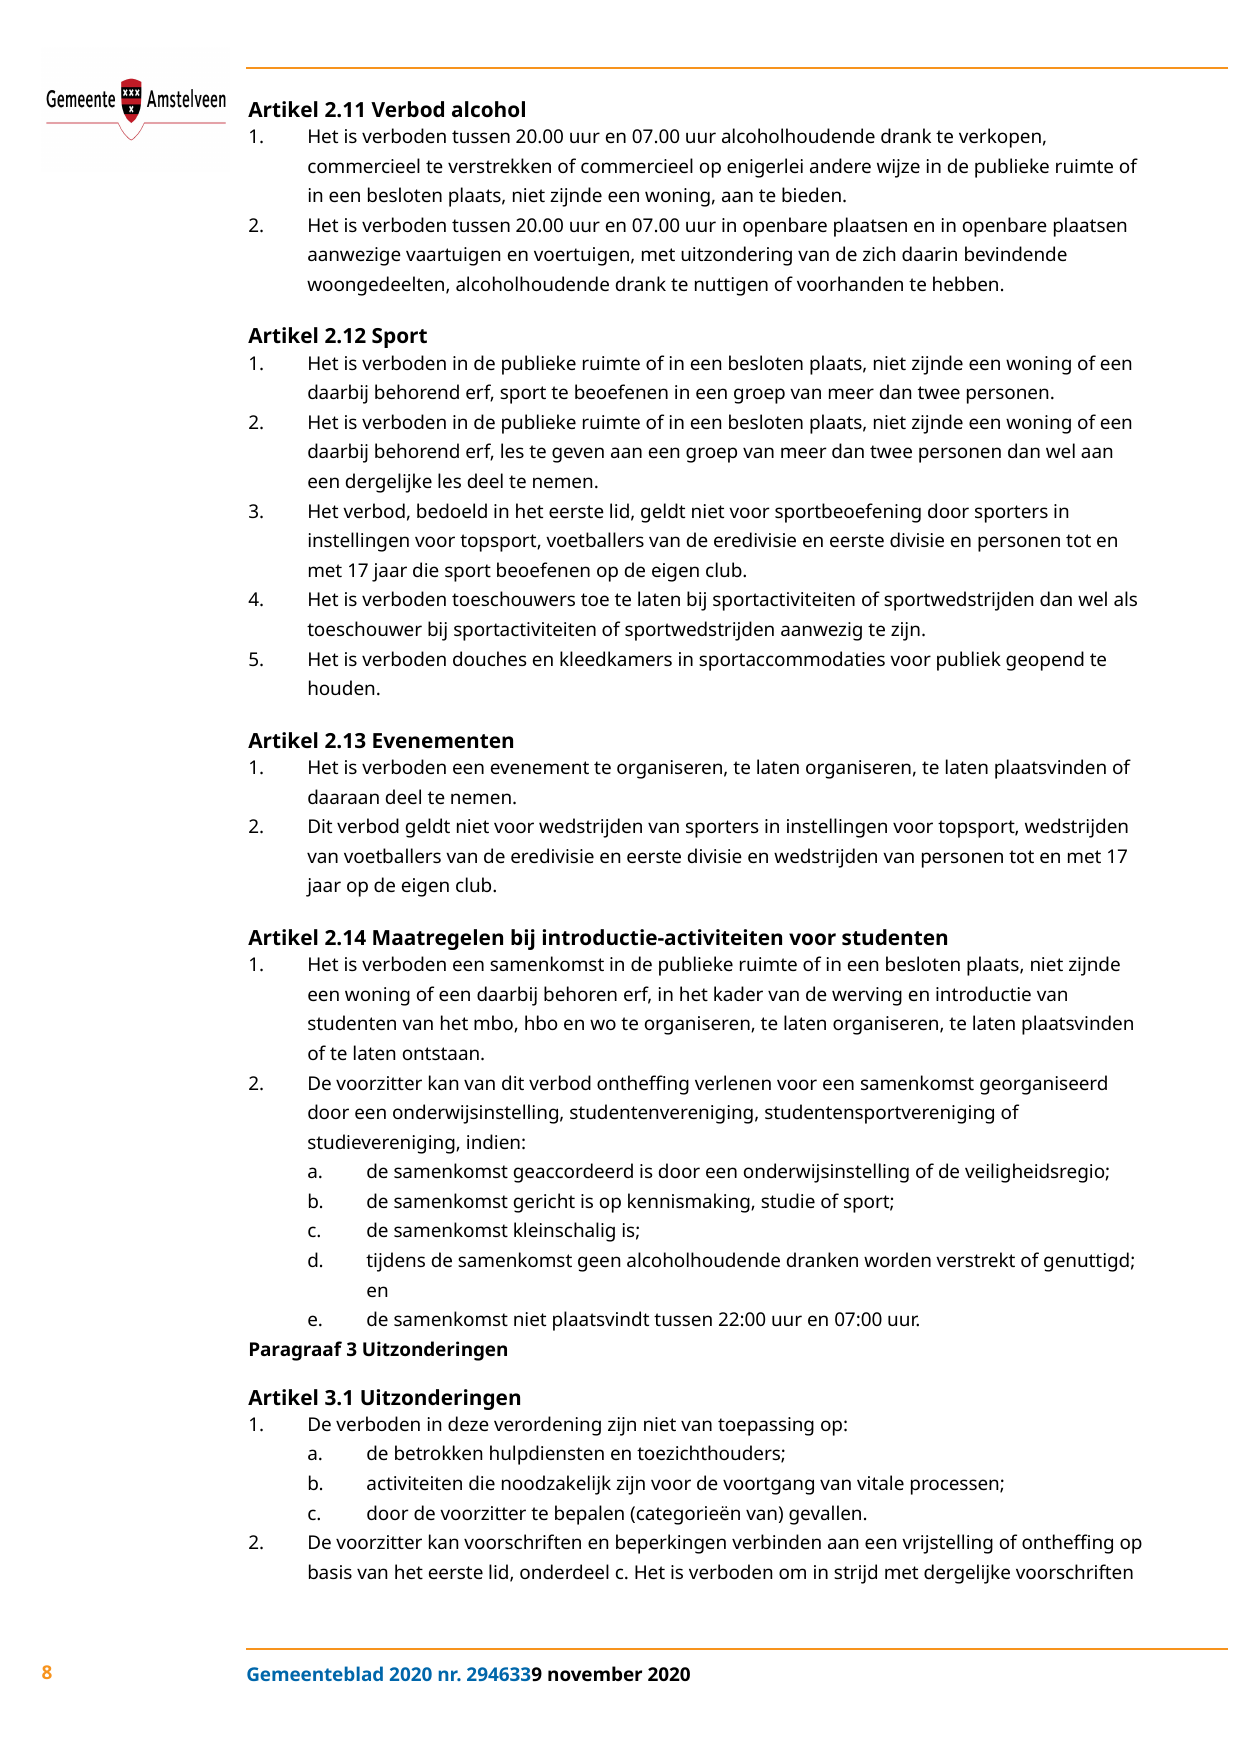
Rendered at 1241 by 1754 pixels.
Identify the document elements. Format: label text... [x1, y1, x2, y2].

list De verboden in deze verordening zijn niet van toepassing op: [248, 1411, 1152, 1437]
list Het is verboden een samenkomst in de publieke ruimte of in een besloten plaats, niet zijnde een woning of een daarbij behoren erf, in het kader van de werving en introductie van studenten van het mbo, hbo en wo te organiseren, te laten organiseren, te laten plaatsvinden of te laten ontstaan. [248, 951, 1152, 1066]
text Artikel 2.14 Maatregelen bij introductie-activiteiten voor studenten [248, 923, 1152, 951]
list de samenkomst kleinschalig is; [307, 1218, 1152, 1243]
list activiteiten die noodzakelijk zijn voor de voortgang van vitale processen; [307, 1470, 1152, 1496]
list Het is verboden tussen 20.00 uur en 07.00 uur alcoholhoudende drank te verkopen, commercieel te verstrekken of commercieel op enigerlei andere wijze in de publieke ruimte of in een besloten plaats, niet zijnde een woning, aan te bieden. [248, 123, 1152, 208]
text Artikel 2.11 Verbod alcohol [248, 95, 1152, 123]
list Het is verboden douches en kleedkamers in sportaccommodaties voor publiek geopend te houden. [248, 646, 1152, 701]
text Artikel 2.12 Sport [248, 322, 1152, 350]
list Het is verboden in de publieke ruimte of in een besloten plaats, niet zijnde een woning of een daarbij behorend erf, les te geven aan een groep van meer dan twee personen dan wel aan een dergelijke les deel te nemen. [248, 409, 1152, 494]
list Het is verboden in de publieke ruimte of in een besloten plaats, niet zijnde een woning of een daarbij behorend erf, sport te beoefenen in een groep van meer dan twee personen. [248, 350, 1152, 405]
text Artikel 3.1 Uitzonderingen [248, 1383, 1152, 1411]
list De voorzitter kan van dit verbod ontheffing verlenen voor een samenkomst georganiseerd door een onderwijsinstelling, studentenvereniging, studentensportvereniging of studievereniging, indien: [248, 1070, 1152, 1155]
list Het is verboden een evenement te organiseren, te laten organiseren, te laten plaatsvinden of daaraan deel te nemen. [248, 754, 1152, 809]
list Het is verboden toeschouwers toe te laten bij sportactiviteiten of sportwedstrijden dan wel als toeschouwer bij sportactiviteiten of sportwedstrijden aanwezig te zijn. [248, 587, 1152, 642]
list door de voorzitter te bepalen (categorieën van) gevallen. [307, 1500, 1152, 1526]
list de betrokken hulpdiensten en toezichthouders; [307, 1441, 1152, 1466]
list tijdens de samenkomst geen alcoholhoudende dranken worden verstrekt of genuttigd; en [307, 1247, 1152, 1303]
list De voorzitter kan voorschriften en beperkingen verbinden aan een vrijstelling of ontheffing op basis van het eerste lid, onderdeel c. Het is verboden om in strijd met dergelijke voorschriften [248, 1529, 1152, 1585]
list de samenkomst gericht is op kennismaking, studie of sport; [307, 1188, 1152, 1214]
list de samenkomst geaccordeerd is door een onderwijsinstelling of de veiligheidsregio; [307, 1158, 1152, 1184]
list de samenkomst niet plaatsvindt tussen 22:00 uur en 07:00 uur. [307, 1306, 1152, 1332]
picture [41, 47, 231, 172]
list Het is verboden tussen 20.00 uur en 07.00 uur in openbare plaatsen en in openbare plaatsen aanwezige vaartuigen en voertuigen, met uitzondering van de zich daarin bevindende woongedeelten, alcoholhoudende drank te nuttigen of voorhanden te hebben. [248, 212, 1152, 297]
list Dit verbod geldt niet voor wedstrijden van sporters in instellingen voor topsport, wedstrijden van voetballers van de eredivisie en eerste divisie en wedstrijden van personen tot en met 17 jaar op de eigen club. [248, 813, 1152, 898]
text Artikel 2.13 Evenementen [248, 726, 1152, 754]
list Het verbod, bedoeld in het eerste lid, geldt niet voor sportbeoefening door sporters in instellingen voor topsport, voetballers van de eredivisie en eerste divisie en personen tot en met 17 jaar die sport beoefenen op de eigen club. [248, 498, 1152, 583]
text Paragraaf 3 Uitzonderingen [248, 1336, 1152, 1362]
